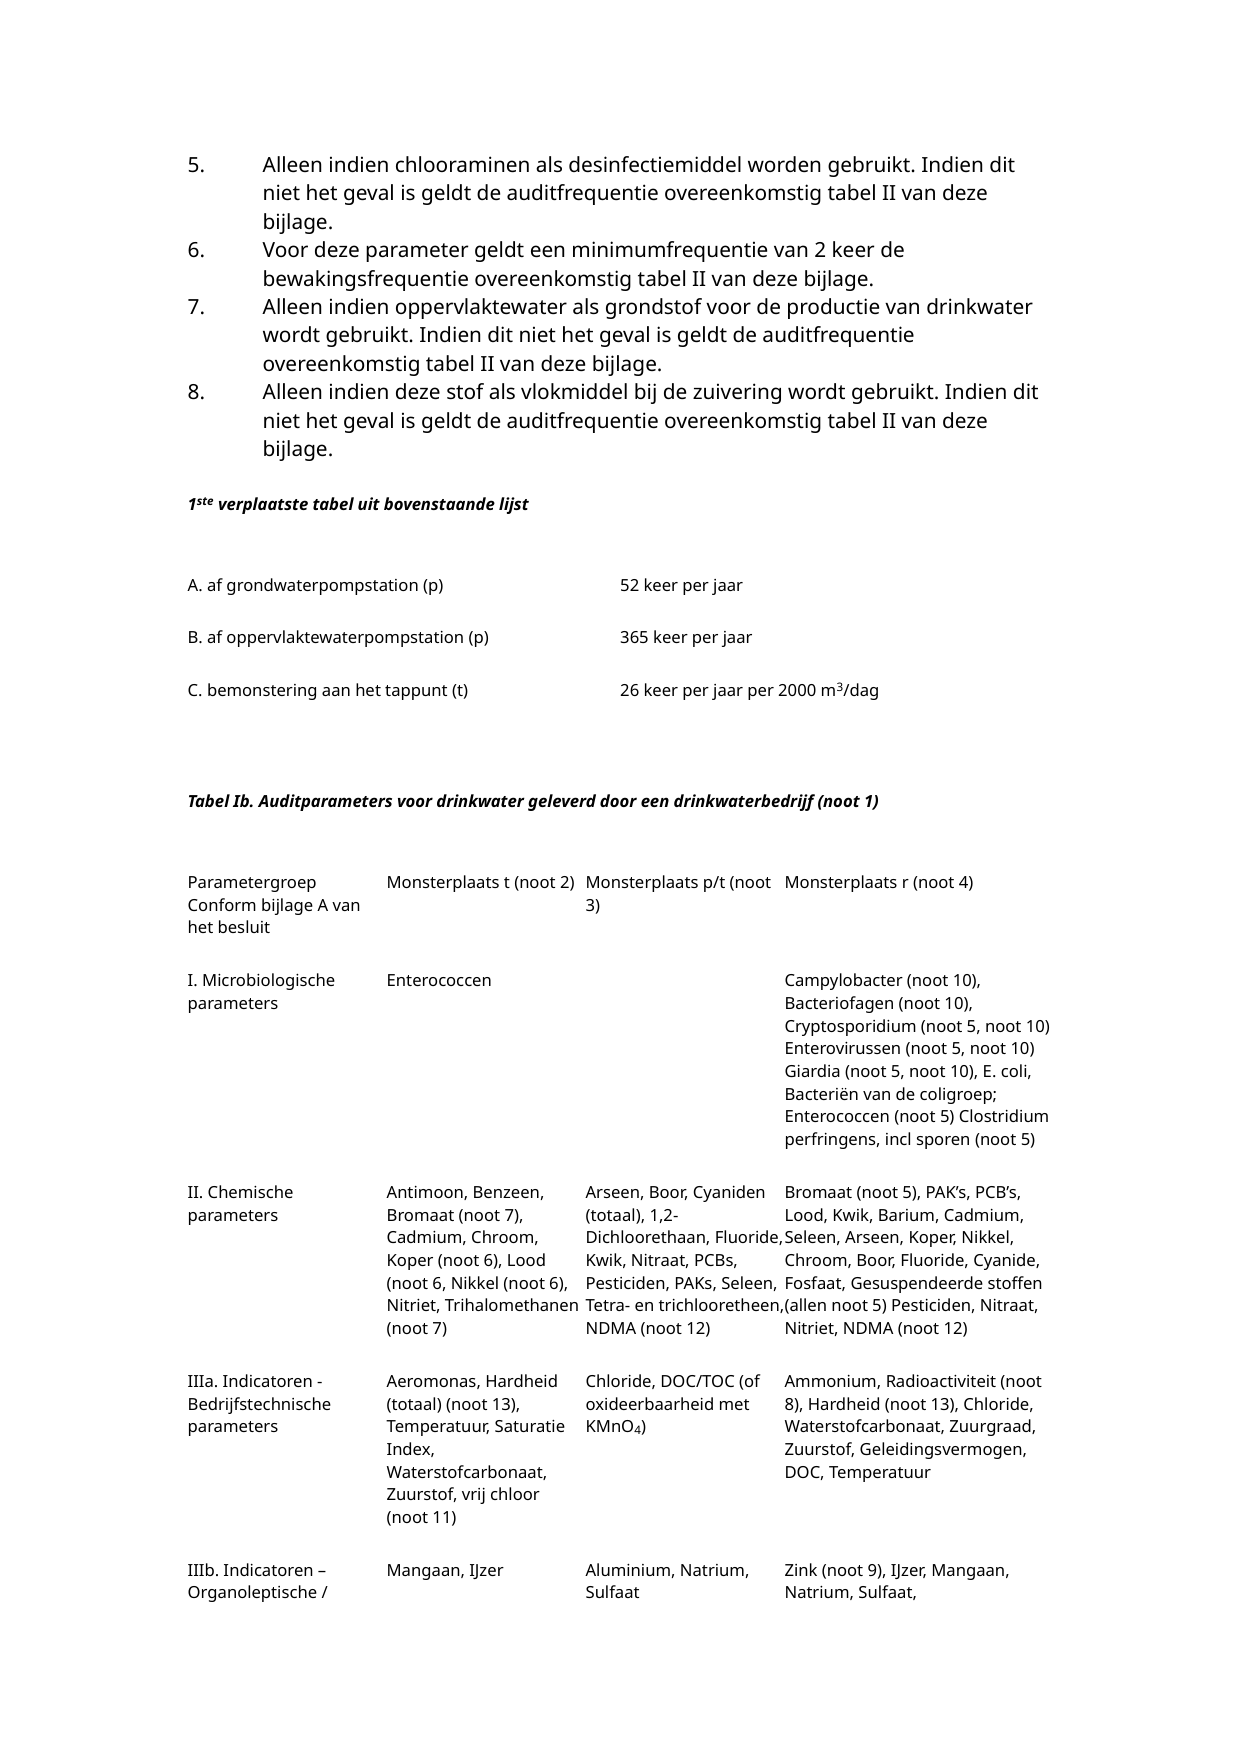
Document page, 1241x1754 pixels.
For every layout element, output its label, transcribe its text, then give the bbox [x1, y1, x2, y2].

table_cell Arseen, Boor, Cyaniden (totaal), 1,2-Dichloorethaan, Fluoride, Kwik, Nitraat, PCBs, Pesticiden, PAKs, Seleen, Tetra- en trichlooretheen, NDMA (noot 12) [585, 1180, 784, 1369]
table_cell Campylobacter (noot 10), Bacteriofagen (noot 10), Cryptosporidium (noot 5, noot 10) Enterovirussen (noot 5, noot 10) Giardia (noot 5, noot 10), E. coli, Bacteriën van de coligroep; Enterococcen (noot 5) Clostridium perfringens, incl sporen (noot 5) [784, 969, 1053, 1180]
table_cell C. bemonstering aan het tappunt (t) [188, 679, 620, 732]
text Tabel Ib. Auditparameters voor drinkwater geleverd door een drinkwaterbedrijf (noot 1) [187, 790, 1053, 813]
table_cell 26 keer per jaar per 2000 m3/dag [620, 679, 1053, 732]
text 1ste verplaatste tabel uit bovenstaande lijst [187, 493, 1053, 516]
list Alleen indien oppervlaktewater als grondstof voor de productie van drinkwater wordt gebruikt. Indien dit niet het geval is geldt de auditfrequentie overeenkomstig tabel II van deze bijlage. [187, 292, 1053, 377]
table_cell B. af oppervlaktewaterpompstation (p) [188, 626, 620, 679]
list Alleen indien deze stof als vlokmiddel bij de zuivering wordt gebruikt. Indien dit niet het geval is geldt de auditfrequentie overeenkomstig tabel II van deze bijlage. [187, 377, 1053, 463]
table_cell Ammonium, Radioactiviteit (noot 8), Hardheid (noot 13), Chloride, Waterstofcarbonaat, Zuurgraad, Zuurstof, Geleidingsvermogen, DOC, Temperatuur [784, 1369, 1053, 1558]
table_header Monsterplaats p/t (noot 3) [585, 871, 784, 969]
table_cell IIIa. Indicatoren -Bedrijfstechnische parameters [188, 1369, 386, 1558]
table_cell 365 keer per jaar [620, 626, 1053, 679]
table_header Monsterplaats t (noot 2) [386, 871, 585, 969]
table_cell Aluminium, Natrium, Sulfaat [585, 1558, 784, 1604]
table_cell Antimoon, Benzeen, Bromaat (noot 7), Cadmium, Chroom, Koper (noot 6), Lood (noot 6, Nikkel (noot 6), Nitriet, Trihalomethanen (noot 7) [386, 1180, 585, 1369]
table_cell II. Chemische parameters [188, 1180, 386, 1369]
list Voor deze parameter geldt een minimumfrequentie van 2 keer de bewakingsfrequentie overeenkomstig tabel II van deze bijlage. [187, 235, 1053, 292]
table_cell [585, 969, 784, 1180]
table_cell IIIb. Indicatoren – Organoleptische / [188, 1558, 386, 1604]
table_cell Chloride, DOC/TOC (of oxideerbaarheid met KMnO4) [585, 1369, 784, 1558]
table_cell Enterococcen [386, 969, 585, 1180]
table_cell Zink (noot 9), IJzer, Mangaan, Natrium, Sulfaat, [784, 1558, 1053, 1604]
table_header Parametergroep Conform bijlage A van het besluit [188, 871, 386, 969]
table_cell Mangaan, IJzer [386, 1558, 585, 1604]
table_header A. af grondwaterpompstation (p) [188, 574, 620, 626]
table_cell Bromaat (noot 5), PAK’s, PCB’s, Lood, Kwik, Barium, Cadmium, Seleen, Arseen, Koper, Nikkel, Chroom, Boor, Fluoride, Cyanide, Fosfaat, Gesuspendeerde stoffen (allen noot 5) Pesticiden, Nitraat, Nitriet, NDMA (noot 12) [784, 1180, 1053, 1369]
table_header Monsterplaats r (noot 4) [784, 871, 1053, 969]
table_header 52 keer per jaar [620, 574, 1053, 626]
table_cell I. Microbiologische parameters [188, 969, 386, 1180]
table_cell Aeromonas, Hardheid (totaal) (noot 13), Temperatuur, Saturatie Index, Waterstofcarbonaat, Zuurstof, vrij chloor (noot 11) [386, 1369, 585, 1558]
list Alleen indien chlooraminen als desinfectiemiddel worden gebruikt. Indien dit niet het geval is geldt de auditfrequentie overeenkomstig tabel II van deze bijlage. [187, 150, 1053, 235]
